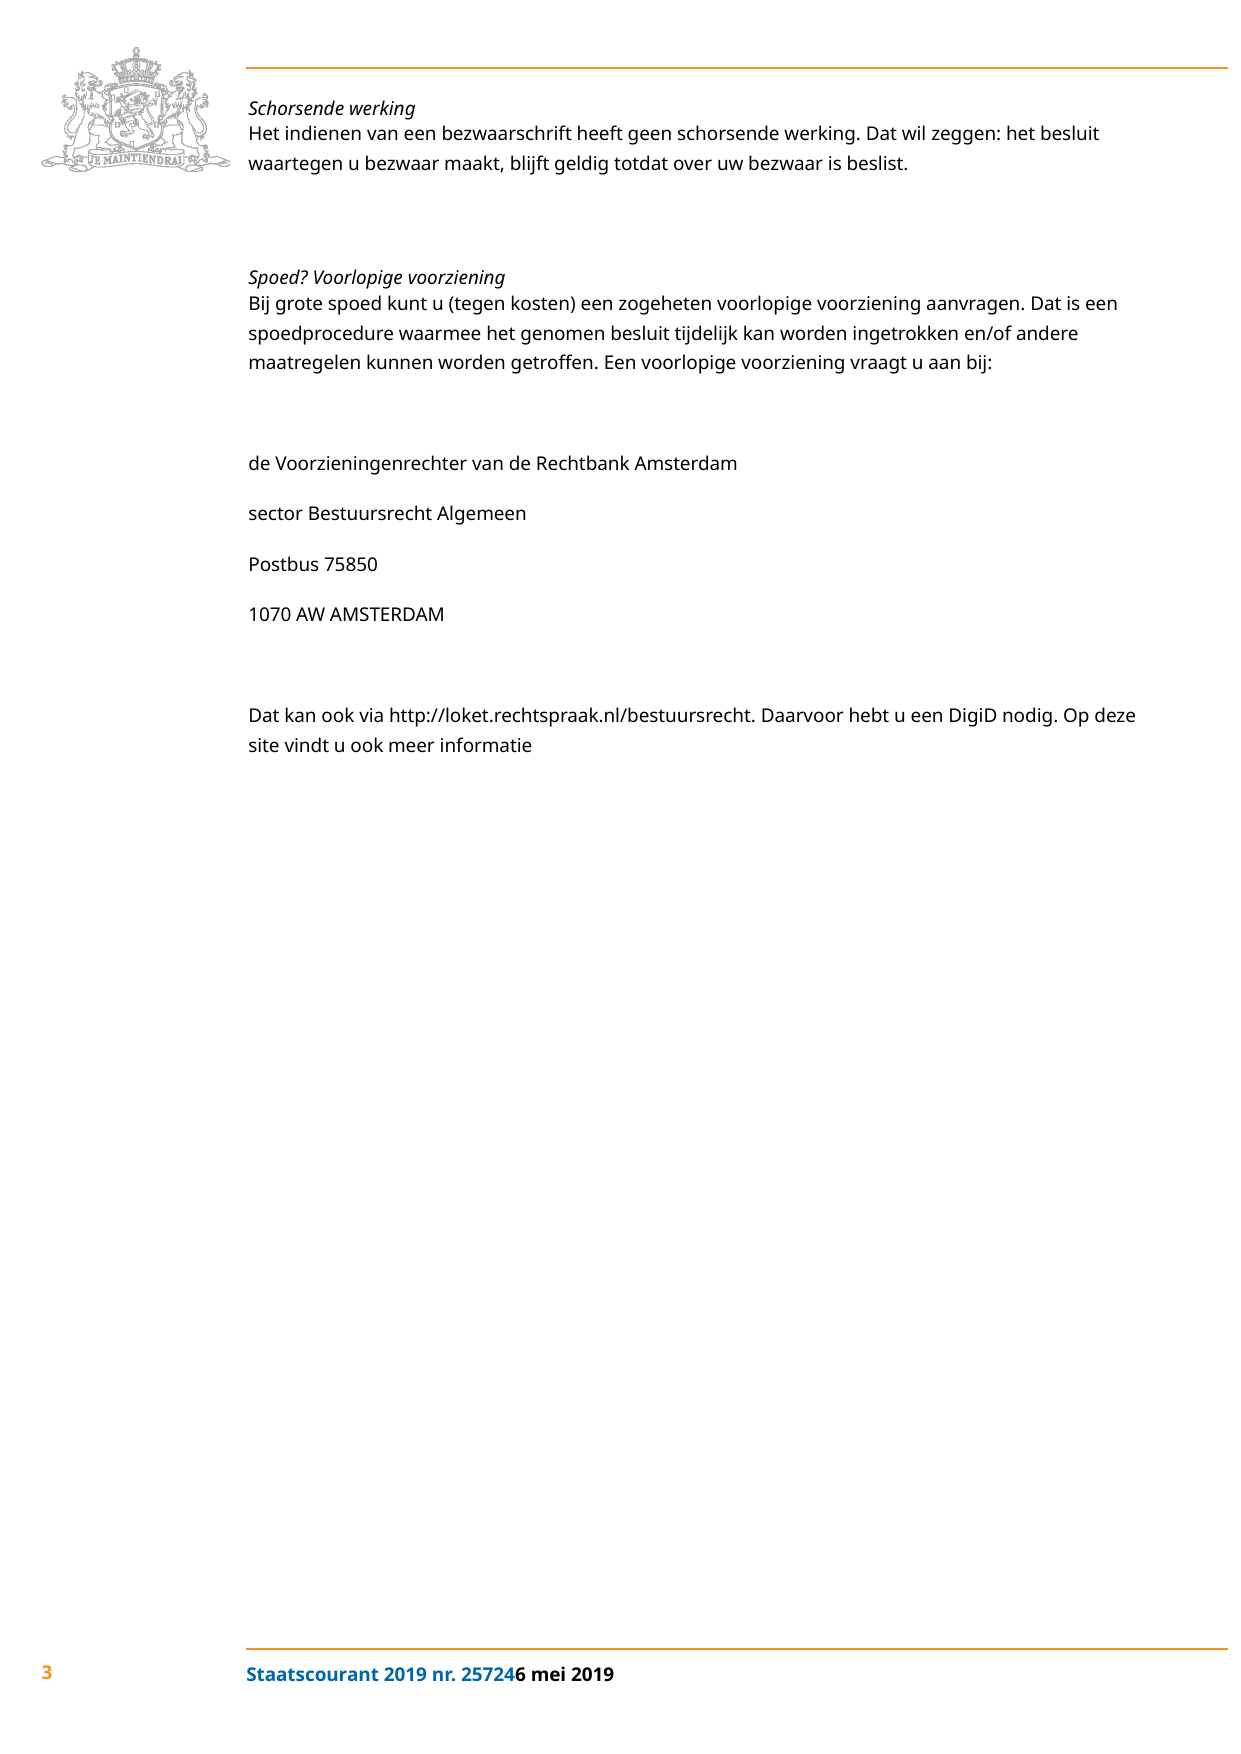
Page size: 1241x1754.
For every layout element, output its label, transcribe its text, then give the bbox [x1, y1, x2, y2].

text Postbus 75850 [248, 551, 1152, 577]
text Bij grote spoed kunt u (tegen kosten) een zogeheten voorlopige voorziening aanvragen. Dat is een spoedprocedure waarmee het genomen besluit tijdelijk kan worden ingetrokken en/of andere maatregelen kunnen worden getroffen. Een voorlopige voorziening vraagt u aan bij: [248, 290, 1152, 375]
text Het indienen van een bezwaarschrift heeft geen schorsende werking. Dat wil zeggen: het besluit waartegen u bezwaar maakt, blijft geldig totdat over uw bezwaar is beslist. [248, 121, 1152, 176]
picture [41, 47, 231, 172]
text Spoed? Voorlopige voorziening [248, 264, 1152, 290]
text Dat kan ook via http://loket.rechtspraak.nl/bestuursrecht. Daarvoor hebt u een DigiD nodig. Op deze site vindt u ook meer informatie [248, 702, 1152, 758]
text Schorsende werking [248, 95, 1152, 121]
text sector Bestuursrecht Algemeen [248, 501, 1152, 526]
text 1070 AW AMSTERDAM [248, 601, 1152, 627]
text de Voorzieningenrechter van de Rechtbank Amsterdam [248, 450, 1152, 476]
